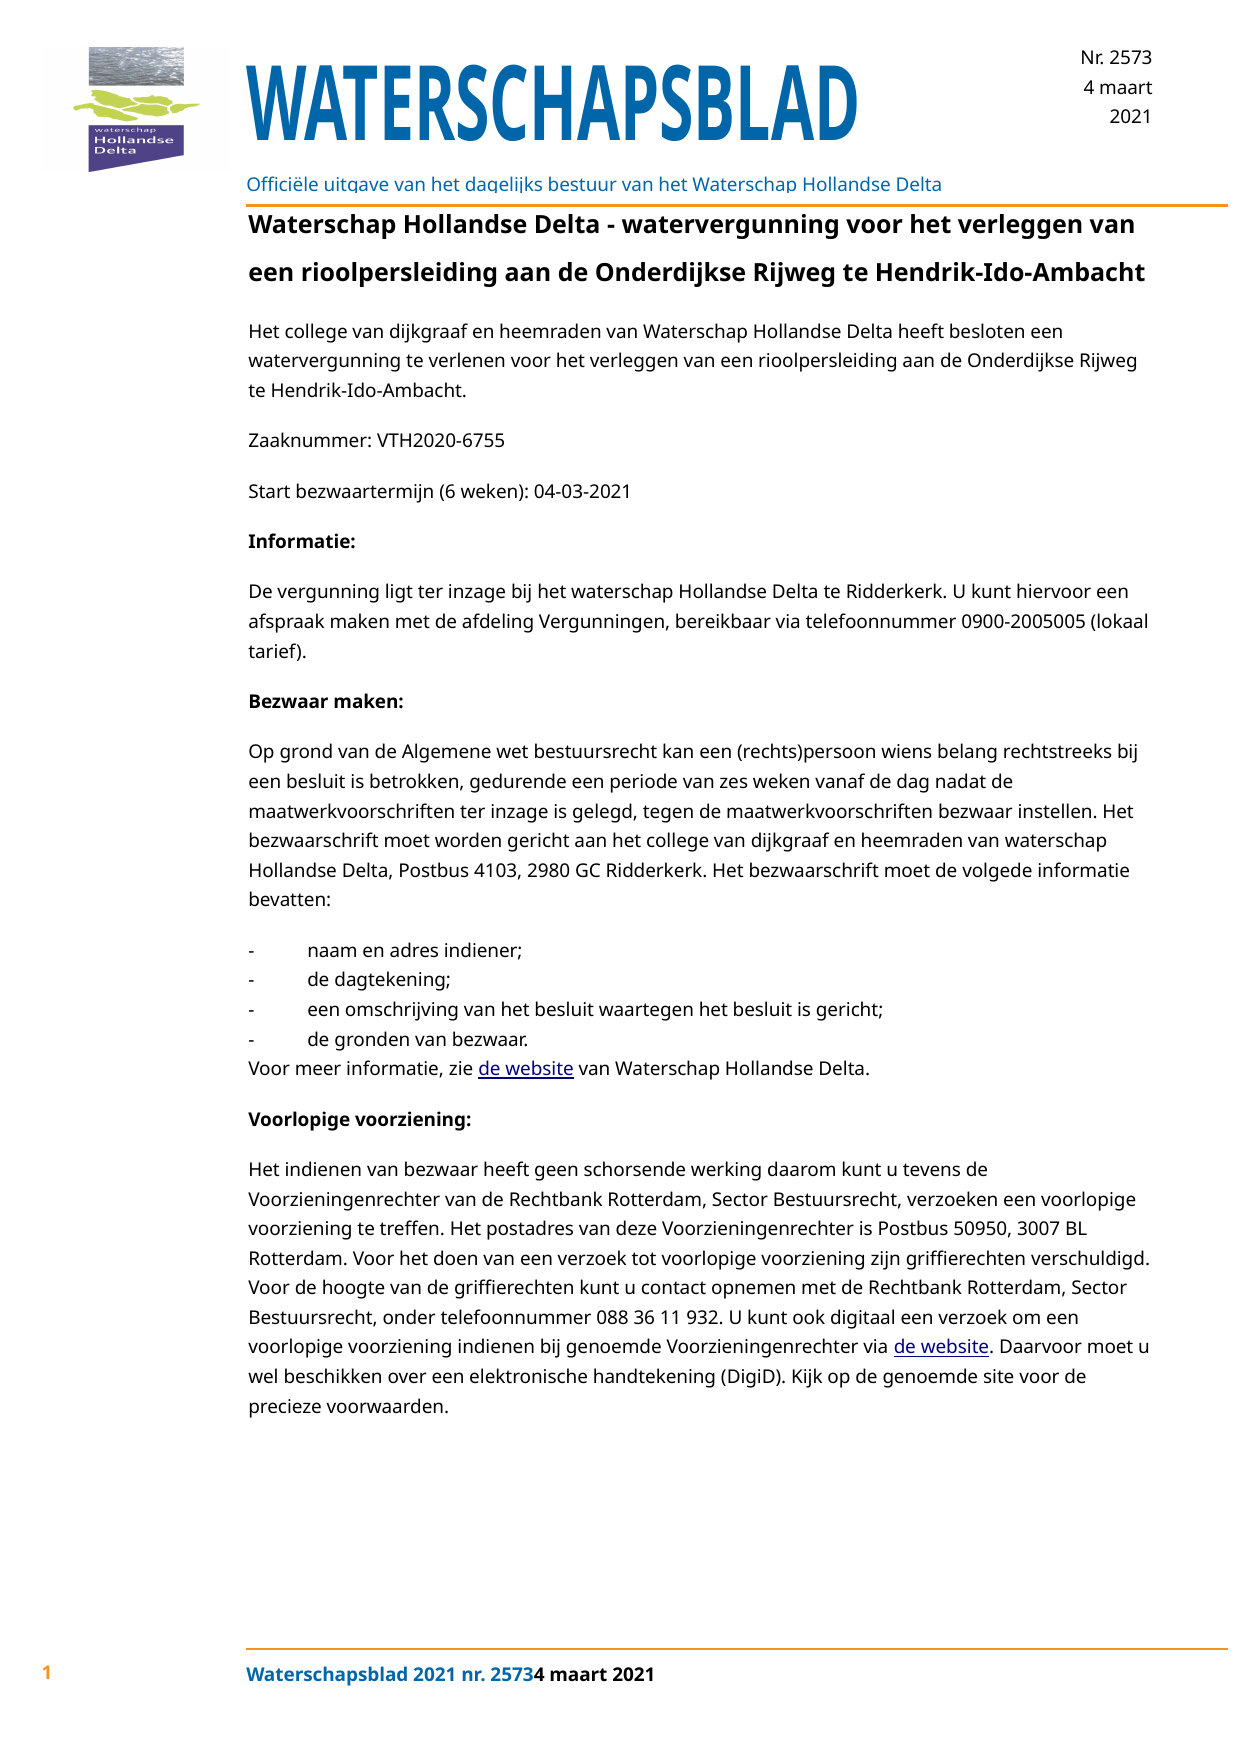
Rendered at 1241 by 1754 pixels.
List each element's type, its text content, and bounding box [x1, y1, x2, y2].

list de dagtekening; [248, 967, 1152, 992]
text De vergunning ligt ter inzage bij het waterschap Hollandse Delta te Ridderkerk. U kunt hiervoor een afspraak maken met de afdeling Vergunningen, bereikbaar via telefoonnummer 0900-2005005 (lokaal tarief). [248, 579, 1152, 664]
text Voor meer informatie, zie de website van Waterschap Hollandse Delta. [248, 1055, 1152, 1081]
list een omschrijving van het besluit waartegen het besluit is gericht; [248, 996, 1152, 1022]
text Op grond van de Algemene wet bestuursrecht kan een (rechts)persoon wiens belang rechtstreeks bij een besluit is betrokken, gedurende een periode van zes weken vanaf de dag nadat de maatwerkvoorschriften ter inzage is gelegd, tegen de maatwerkvoorschriften bezwaar instellen. Het bezwaarschrift moet worden gericht aan het college van dijkgraaf en heemraden van waterschap Hollandse Delta, Postbus 4103, 2980 GC Ridderkerk. Het bezwaarschrift moet de volgede informatie bevatten: [248, 739, 1152, 912]
picture [41, 47, 231, 172]
text Het indienen van bezwaar heeft geen schorsende werking daarom kunt u tevens de Voorzieningenrechter van de Rechtbank Rotterdam, Sector Bestuursrecht, verzoeken een voorlopige voorziening te treffen. Het postadres van deze Voorzieningenrechter is Postbus 50950, 3007 BL Rotterdam. Voor het doen van een verzoek tot voorlopige voorziening zijn griffierechten verschuldigd. Voor de hoogte van de griffierechten kunt u contact opnemen met de Rechtbank Rotterdam, Sector Bestuursrecht, onder telefoonnummer 088 36 11 932. U kunt ook digitaal een verzoek om een voorlopige voorziening indienen bij genoemde Voorzieningenrechter via de website. Daarvoor moet u wel beschikken over een elektronische handtekening (DigiD). Kijk op de genoemde site voor de precieze voorwaarden. [248, 1156, 1152, 1419]
text Bezwaar maken: [248, 688, 1152, 714]
list naam en adres indiener; [248, 937, 1152, 963]
text Start bezwaartermijn (6 weken): 04-03-2021 [248, 478, 1152, 504]
text Voorlopige voorziening: [248, 1106, 1152, 1132]
text Waterschap Hollandse Delta - watervergunning voor het verleggen van een rioolpersleiding aan de Onderdijkse Rijweg te Hendrik-Ido-Ambacht [248, 207, 1152, 288]
text Informatie: [248, 528, 1152, 554]
text Zaaknummer: VTH2020-6755 [248, 427, 1152, 453]
list de gronden van bezwaar. [248, 1026, 1152, 1052]
text Het college van dijkgraaf en heemraden van Waterschap Hollandse Delta heeft besloten een watervergunning te verlenen voor het verleggen van een rioolpersleiding aan de Onderdijkse Rijweg te Hendrik-Ido-Ambacht. [248, 318, 1152, 403]
